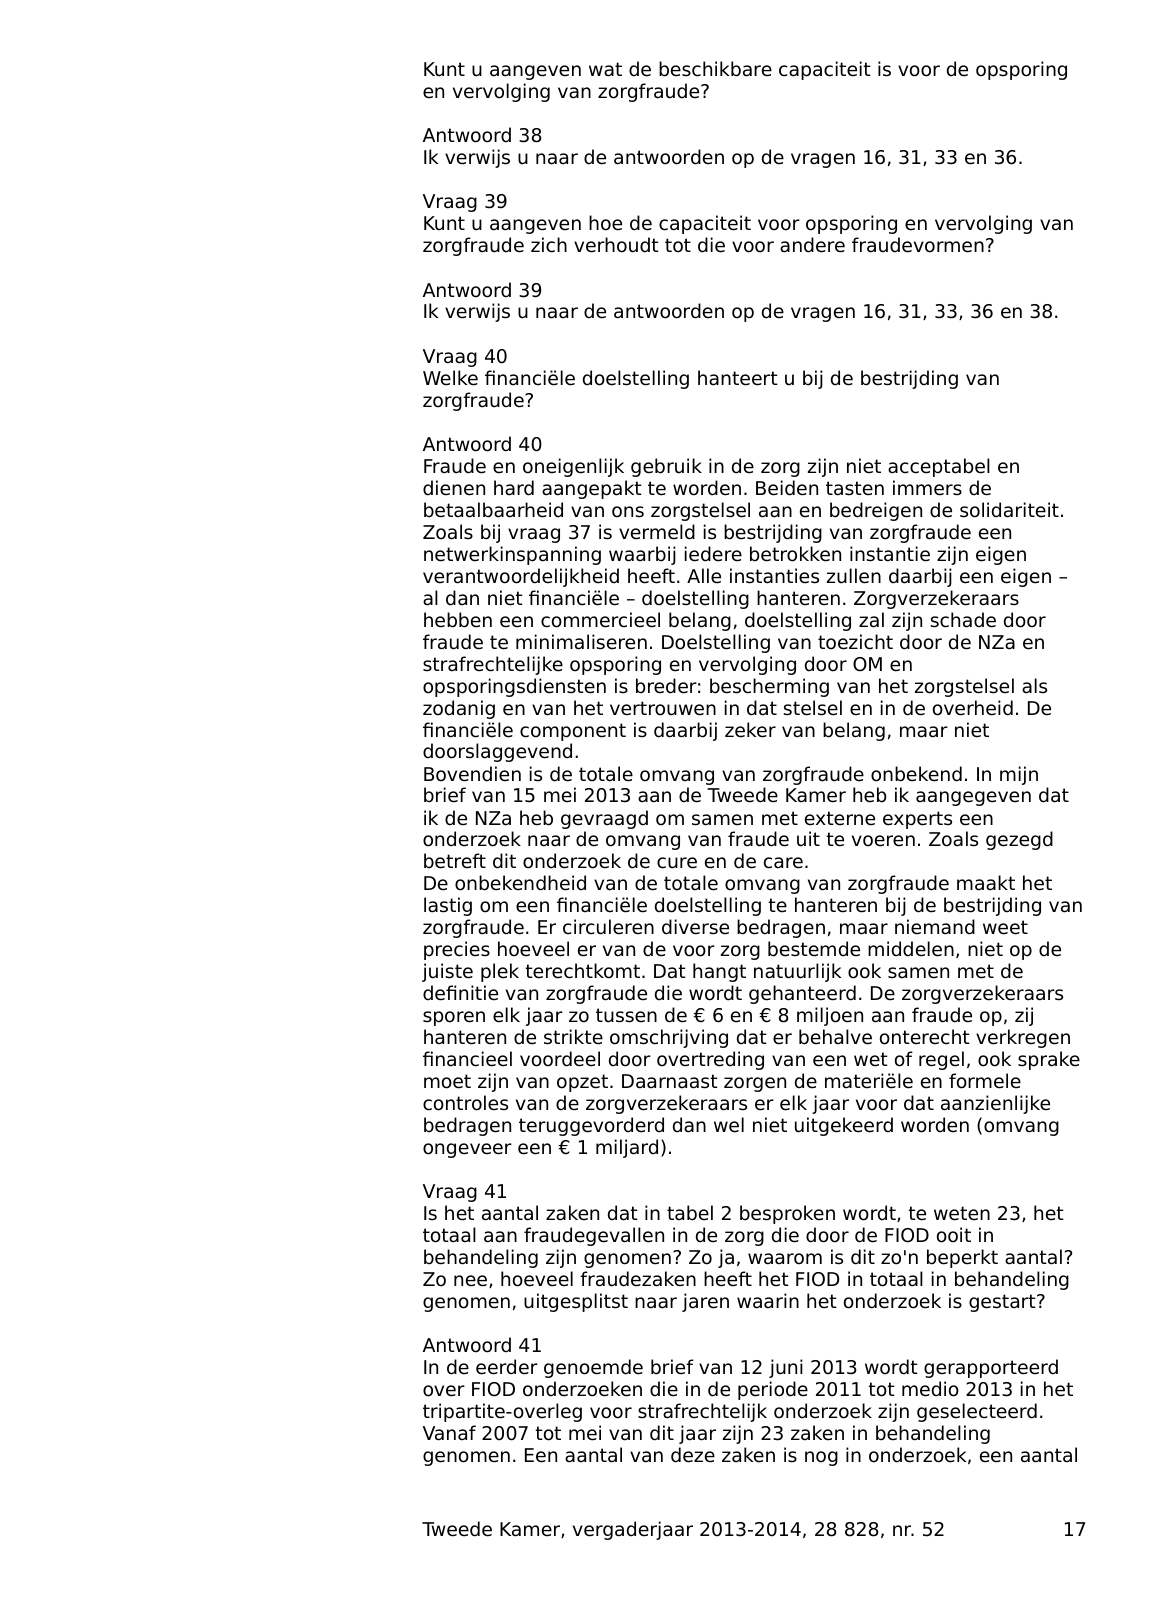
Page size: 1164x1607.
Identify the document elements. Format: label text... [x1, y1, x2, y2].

text Ik verwijs u naar de antwoorden op de vragen 16, 31, 33, 36 en 38. [422, 301, 1087, 323]
text Kunt u aangeven wat de beschikbare capaciteit is voor de opsporing en vervolging van zorgfraude? [422, 59, 1087, 103]
text Antwoord 38 [422, 125, 1087, 147]
text Antwoord 41 [422, 1335, 1087, 1357]
text Vraag 40 [422, 346, 1087, 368]
text Antwoord 39 [422, 279, 1087, 301]
text Kunt u aangeven hoe de capaciteit voor opsporing en vervolging van zorgfraude zich verhoudt tot die voor andere fraudevormen? [422, 213, 1087, 257]
text Antwoord 40 [422, 434, 1087, 456]
text Vraag 41 [422, 1181, 1087, 1203]
text Bovendien is de totale omvang van zorgfraude onbekend. In mijn brief van 15 mei 2013 aan de Tweede Kamer heb ik aangegeven dat ik de NZa heb gevraagd om samen met externe experts een onderzoek naar de omvang van fraude uit te voeren. Zoals gezegd betreft dit onderzoek de cure en de care. [422, 763, 1087, 873]
text Welke financiële doelstelling hanteert u bij de bestrijding van zorgfraude? [422, 368, 1087, 412]
text In de eerder genoemde brief van 12 juni 2013 wordt gerapporteerd over FIOD onderzoeken die in de periode 2011 tot medio 2013 in het tripartite-overleg voor strafrechtelijk onderzoek zijn geselecteerd. Vanaf 2007 tot mei van dit jaar zijn 23 zaken in behandeling genomen. Een aantal van deze zaken is nog in onderzoek, een aantal [422, 1357, 1087, 1467]
text Vraag 39 [422, 191, 1087, 213]
text Zoals bij vraag 37 is vermeld is bestrijding van zorgfraude een netwerkinspanning waarbij iedere betrokken instantie zijn eigen verantwoordelijkheid heeft. Alle instanties zullen daarbij een eigen – al dan niet financiële – doelstelling hanteren. Zorgverzekeraars hebben een commercieel belang, doelstelling zal zijn schade door fraude te minimaliseren. Doelstelling van toezicht door de NZa en strafrechtelijke opsporing en vervolging door OM en opsporingsdiensten is breder: bescherming van het zorgstelsel als zodanig en van het vertrouwen in dat stelsel en in de overheid. De financiële component is daarbij zeker van belang, maar niet doorslaggevend. [422, 522, 1087, 763]
text Fraude en oneigenlijk gebruik in de zorg zijn niet acceptabel en dienen hard aangepakt te worden. Beiden tasten immers de betaalbaarheid van ons zorgstelsel aan en bedreigen de solidariteit. [422, 456, 1087, 522]
text Ik verwijs u naar de antwoorden op de vragen 16, 31, 33 en 36. [422, 147, 1087, 169]
text Is het aantal zaken dat in tabel 2 besproken wordt, te weten 23, het totaal aan fraudegevallen in de zorg die door de FIOD ooit in behandeling zijn genomen? Zo ja, waarom is dit zo'n beperkt aantal? Zo nee, hoeveel fraudezaken heeft het FIOD in totaal in behandeling genomen, uitgesplitst naar jaren waarin het onderzoek is gestart? [422, 1203, 1087, 1313]
text De onbekendheid van de totale omvang van zorgfraude maakt het lastig om een financiële doelstelling te hanteren bij de bestrijding van zorgfraude. Er circuleren diverse bedragen, maar niemand weet precies hoeveel er van de voor zorg bestemde middelen, niet op de juiste plek terechtkomt. Dat hangt natuurlijk ook samen met de definitie van zorgfraude die wordt gehanteerd. De zorgverzekeraars sporen elk jaar zo tussen de € 6 en € 8 miljoen aan fraude op, zij hanteren de strikte omschrijving dat er behalve onterecht verkregen financieel voordeel door overtreding van een wet of regel, ook sprake moet zijn van opzet. Daarnaast zorgen de materiële en formele controles van de zorgverzekeraars er elk jaar voor dat aanzienlijke bedragen teruggevorderd dan wel niet uitgekeerd worden (omvang ongeveer een € 1 miljard). [422, 873, 1087, 1159]
